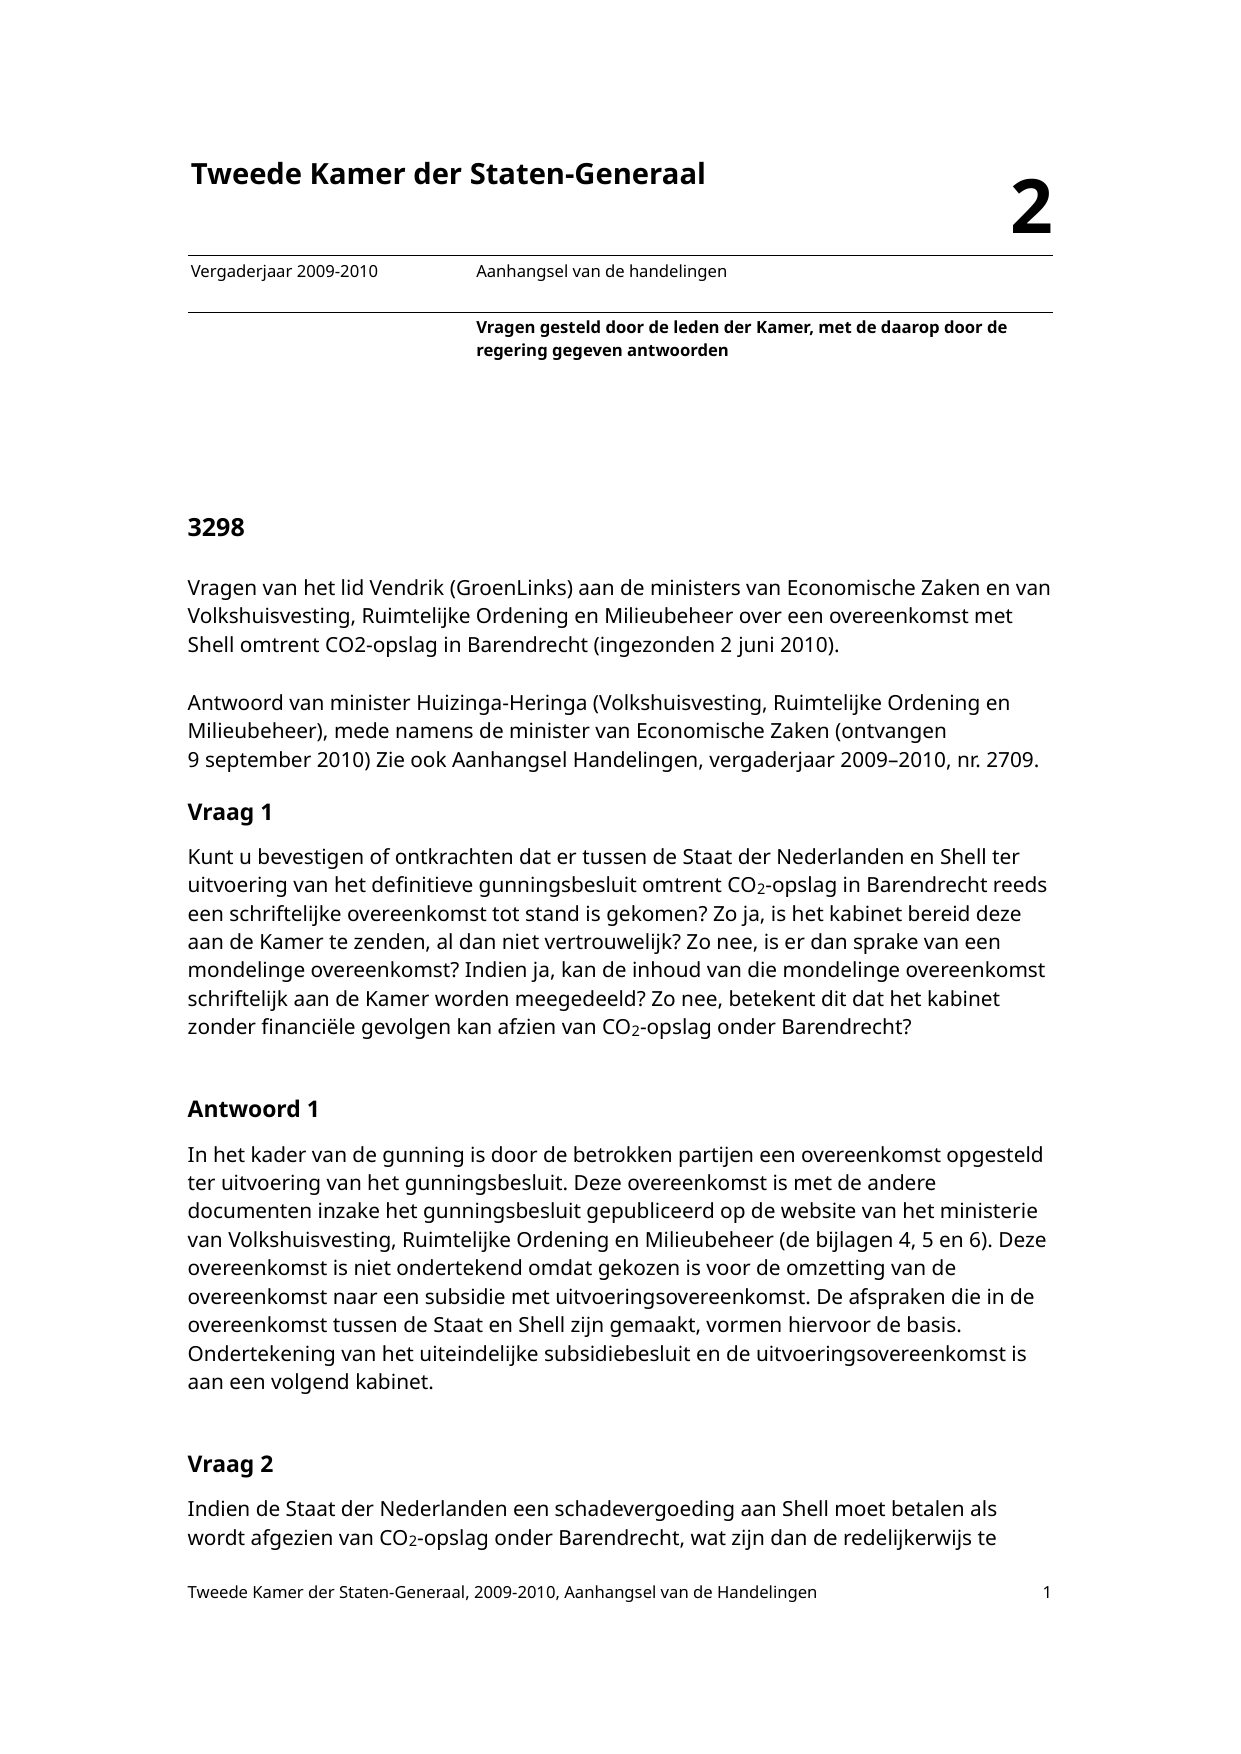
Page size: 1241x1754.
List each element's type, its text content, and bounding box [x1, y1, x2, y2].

table_header Tweede Kamer der Staten-Generaal [188, 150, 879, 255]
subtitle Vraag 2 [187, 1448, 1053, 1479]
text Indien de Staat der Nederlanden een schadevergoeding aan Shell moet betalen als wordt afgezien van CO2-opslag onder Barendrecht, wat zijn dan de redelijkerwijs te [187, 1494, 1053, 1551]
subtitle Antwoord 1 [187, 1093, 1053, 1125]
table_cell Vragen gesteld door de leden der Kamer, met de daarop door de regering gegeven antwoorden [473, 313, 1053, 361]
text Antwoord van minister Huizinga-Heringa (Volkshuisvesting, Ruimtelijke Ordening en Milieubeheer), mede namens de minister van Economische Zaken (ontvangen 9 september 2010) Zie ook Aanhangsel Handelingen, vergaderjaar 2009–2010, nr. 2709. [187, 688, 1053, 773]
table_header 2 [880, 150, 1053, 255]
table_cell Vergaderjaar 2009-2010 [188, 256, 473, 312]
table_cell [188, 313, 473, 361]
table_cell Aanhangsel van de handelingen [473, 256, 1053, 312]
subtitle Vraag 1 [187, 796, 1053, 827]
text Kunt u bevestigen of ontkrachten dat er tussen de Staat der Nederlanden en Shell ter uitvoering van het definitieve gunningsbesluit omtrent CO2-opslag in Barendrecht reeds een schriftelijke overeenkomst tot stand is gekomen? Zo ja, is het kabinet bereid deze aan de Kamer te zenden, al dan niet vertrouwelijk? Zo nee, is er dan sprake van een mondelinge overeenkomst? Indien ja, kan de inhoud van die mondelinge overeenkomst schriftelijk aan de Kamer worden meegedeeld? Zo nee, betekent dit dat het kabinet zonder financiële gevolgen kan afzien van CO2-opslag onder Barendrecht? [187, 842, 1053, 1041]
text 3298 [187, 509, 1053, 543]
text In het kader van de gunning is door de betrokken partijen een overeenkomst opgesteld ter uitvoering van het gunningsbesluit. Deze overeenkomst is met de andere documenten inzake het gunningsbesluit gepubliceerd op de website van het ministerie van Volkshuisvesting, Ruimtelijke Ordening en Milieubeheer (de bijlagen 4, 5 en 6). Deze overeenkomst is niet ondertekend omdat gekozen is voor de omzetting van de overeenkomst naar een subsidie met uitvoeringsovereenkomst. De afspraken die in de overeenkomst tussen de Staat en Shell zijn gemaakt, vormen hiervoor de basis. Ondertekening van het uiteindelijke subsidiebesluit en de uitvoeringsovereenkomst is aan een volgend kabinet. [187, 1140, 1053, 1396]
text Vragen van het lid Vendrik (GroenLinks) aan de ministers van Economische Zaken en van Volkshuisvesting, Ruimtelijke Ordening en Milieubeheer over een overeenkomst met Shell omtrent CO2-opslag in Barendrecht (ingezonden 2 juni 2010). [187, 573, 1053, 658]
